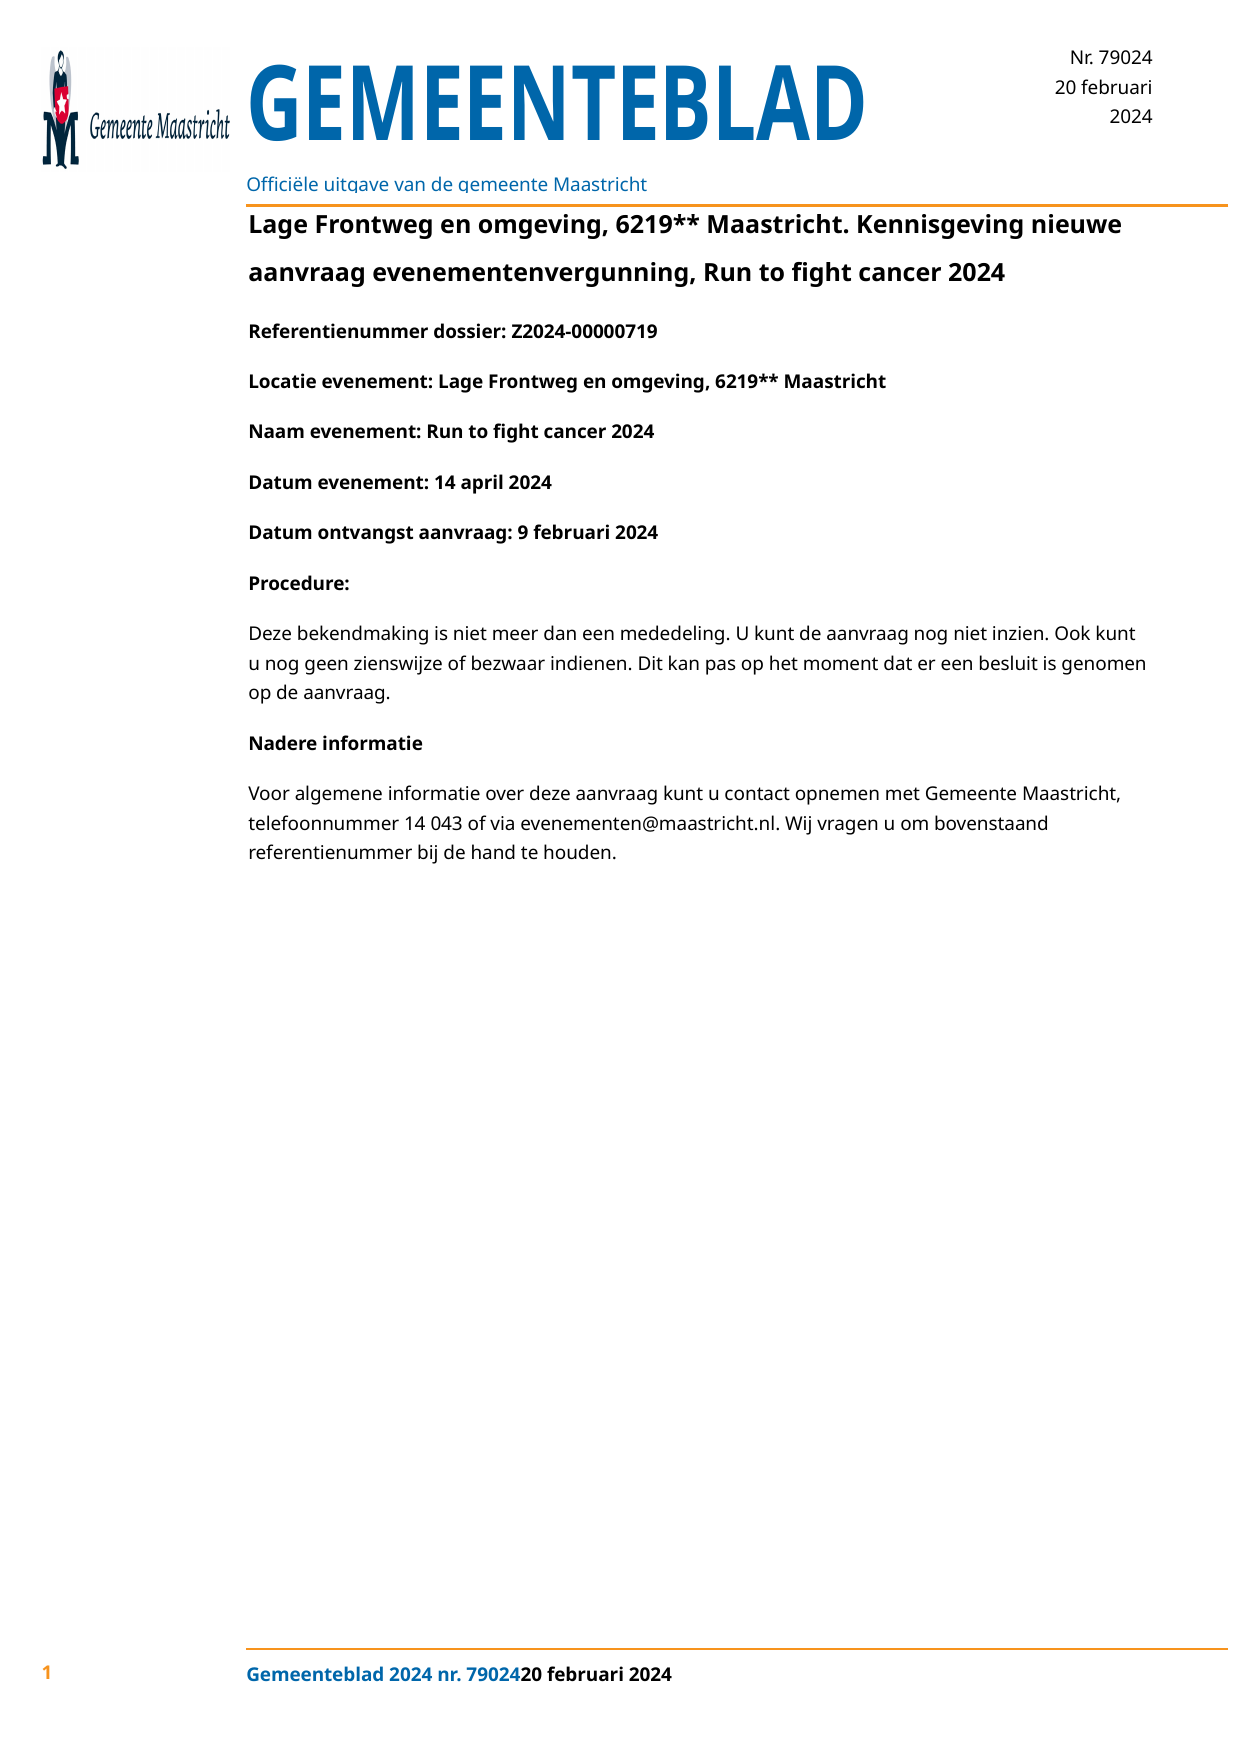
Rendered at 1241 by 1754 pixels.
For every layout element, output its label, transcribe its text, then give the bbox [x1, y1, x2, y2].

text Voor algemene informatie over deze aanvraag kunt u contact opnemen met Gemeente Maastricht, telefoonnummer 14 043 of via evenementen@maastricht.nl. Wij vragen u om bovenstaand referentienummer bij de hand te houden. [248, 780, 1152, 865]
text Locatie evenement: Lage Frontweg en omgeving, 6219** Maastricht [248, 368, 1152, 394]
text Lage Frontweg en omgeving, 6219** Maastricht. Kennisgeving nieuwe aanvraag evenementenvergunning, Run to fight cancer 2024 [248, 207, 1152, 288]
text Naam evenement: Run to fight cancer 2024 [248, 419, 1152, 444]
picture [41, 47, 231, 172]
text Datum evenement: 14 april 2024 [248, 469, 1152, 495]
text Deze bekendmaking is niet meer dan een mededeling. U kunt de aanvraag nog niet inzien. Ook kunt u nog geen zienswijze of bezwaar indienen. Dit kan pas op het moment dat er een besluit is genomen op de aanvraag. [248, 620, 1152, 705]
text Referentienummer dossier: Z2024-00000719 [248, 318, 1152, 344]
text Procedure: [248, 570, 1152, 596]
text Nadere informatie [248, 730, 1152, 756]
text Datum ontvangst aanvraag: 9 februari 2024 [248, 519, 1152, 545]
